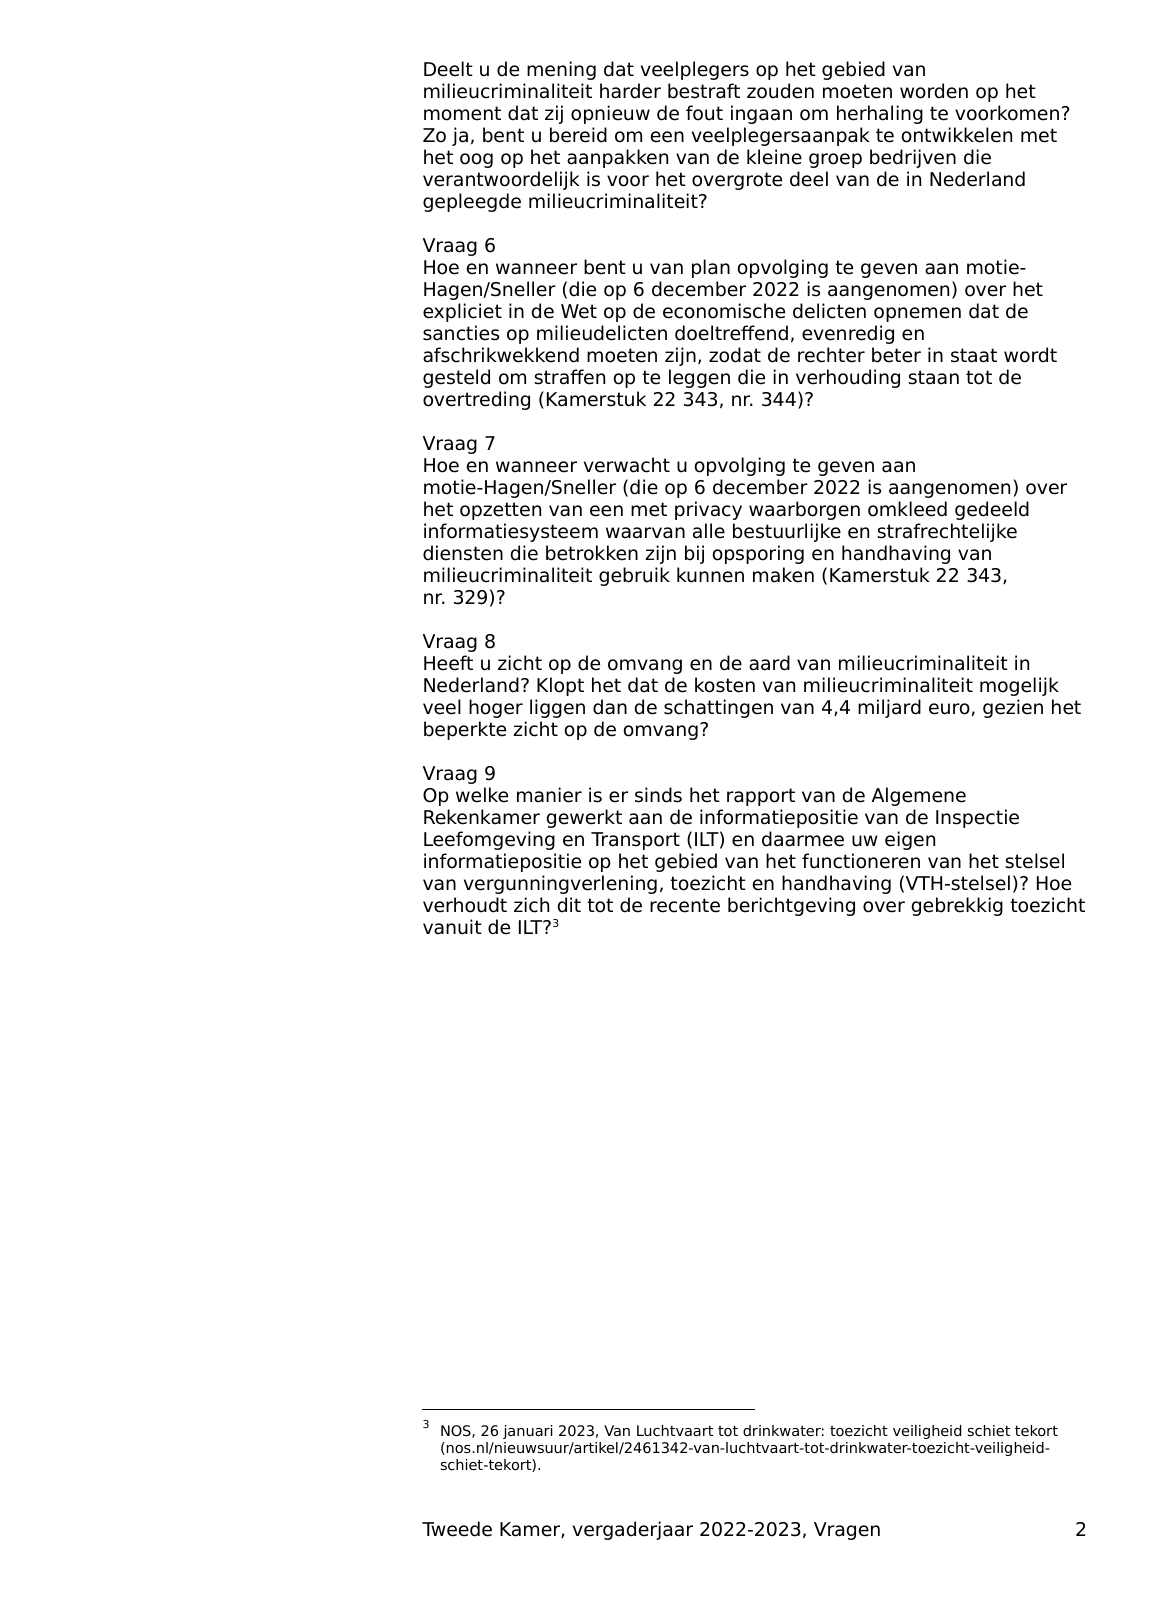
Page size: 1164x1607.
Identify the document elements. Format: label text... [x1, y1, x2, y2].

text Heeft u zicht op de omvang en de aard van milieucriminaliteit in Nederland? Klopt het dat de kosten van milieucriminaliteit mogelijk veel hoger liggen dan de schattingen van 4,4 miljard euro, gezien het beperkte zicht op de omvang? [422, 653, 1087, 741]
text Vraag 6 [422, 235, 1087, 257]
text Vraag 7 [422, 433, 1087, 455]
text Vraag 8 [422, 631, 1087, 653]
text Hoe en wanneer bent u van plan opvolging te geven aan motie-Hagen/Sneller (die op 6 december 2022 is aangenomen) over het expliciet in de Wet op de economische delicten opnemen dat de sancties op milieudelicten doeltreffend, evenredig en afschrikwekkend moeten zijn, zodat de rechter beter in staat wordt gesteld om straffen op te leggen die in verhouding staan tot de overtreding (Kamerstuk 22 343, nr. 344)? [422, 257, 1087, 411]
text Op welke manier is er sinds het rapport van de Algemene Rekenkamer gewerkt aan de informatiepositie van de Inspectie Leefomgeving en Transport (ILT) en daarmee uw eigen informatiepositie op het gebied van het functioneren van het stelsel van vergunningverlening, toezicht en handhaving (VTH-stelsel)? Hoe verhoudt zich dit tot de recente berichtgeving over gebrekkig toezicht vanuit de ILT? [422, 785, 1087, 939]
text NOS, 26 januari 2023, Van Luchtvaart tot drinkwater: toezicht veiligheid schiet tekort (nos.nl/nieuwsuur/artikel/2461342-van-luchtvaart-tot-drinkwater-toezicht-veiligheid-schiet-tekort). [422, 1418, 1087, 1474]
text Vraag 9 [422, 763, 1087, 785]
text Deelt u de mening dat veelplegers op het gebied van milieucriminaliteit harder bestraft zouden moeten worden op het moment dat zij opnieuw de fout ingaan om herhaling te voorkomen? Zo ja, bent u bereid om een veelplegersaanpak te ontwikkelen met het oog op het aanpakken van de kleine groep bedrijven die verantwoordelijk is voor het overgrote deel van de in Nederland gepleegde milieucriminaliteit? [422, 59, 1087, 213]
text Hoe en wanneer verwacht u opvolging te geven aan motie-Hagen/Sneller (die op 6 december 2022 is aangenomen) over het opzetten van een met privacy waarborgen omkleed gedeeld informatiesysteem waarvan alle bestuurlijke en strafrechtelijke diensten die betrokken zijn bij opsporing en handhaving van milieucriminaliteit gebruik kunnen maken (Kamerstuk 22 343, nr. 329)? [422, 455, 1087, 609]
